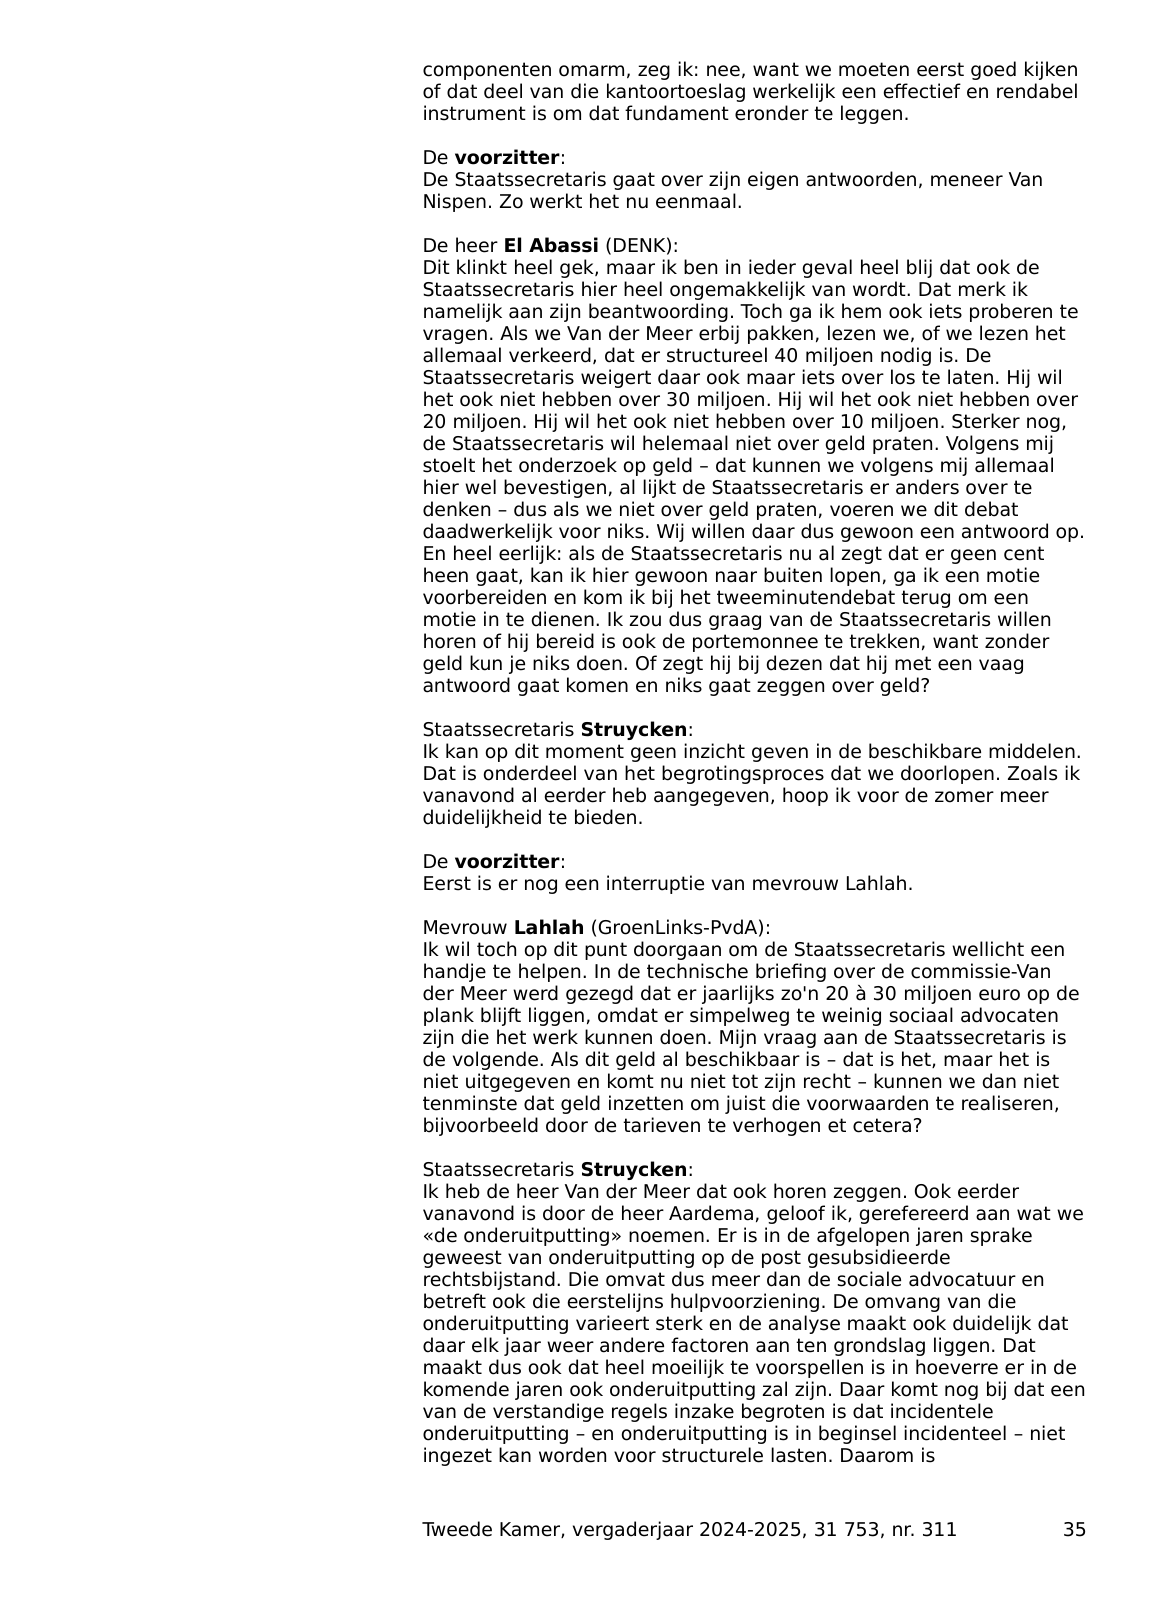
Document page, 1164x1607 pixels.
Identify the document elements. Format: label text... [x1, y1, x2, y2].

text Eerst is er nog een interruptie van mevrouw Lahlah. [422, 873, 1087, 895]
text Ik kan op dit moment geen inzicht geven in de beschikbare middelen. Dat is onderdeel van het begrotingsproces dat we doorlopen. Zoals ik vanavond al eerder heb aangegeven, hoop ik voor de zomer meer duidelijkheid te bieden. [422, 741, 1087, 829]
text Ik wil toch op dit punt doorgaan om de Staatssecretaris wellicht een handje te helpen. In de technische briefing over de commissie-Van der Meer werd gezegd dat er jaarlijks zo'n 20 à 30 miljoen euro op de plank blijft liggen, omdat er simpelweg te weinig sociaal advocaten zijn die het werk kunnen doen. Mijn vraag aan de Staatssecretaris is de volgende. Als dit geld al beschikbaar is – dat is het, maar het is niet uitgegeven en komt nu niet tot zijn recht – kunnen we dan niet tenminste dat geld inzetten om juist die voorwaarden te realiseren, bijvoorbeeld door de tarieven te verhogen et cetera? [422, 939, 1087, 1137]
text De voorzitter: [422, 851, 1087, 873]
text componenten omarm, zeg ik: nee, want we moeten eerst goed kijken of dat deel van die kantoortoeslag werkelijk een effectief en rendabel instrument is om dat fundament eronder te leggen. [422, 59, 1087, 125]
text Ik heb de heer Van der Meer dat ook horen zeggen. Ook eerder vanavond is door de heer Aardema, geloof ik, gerefereerd aan wat we «de onderuitputting» noemen. Er is in de afgelopen jaren sprake geweest van onderuitputting op de post gesubsidieerde rechtsbijstand. Die omvat dus meer dan de sociale advocatuur en betreft ook die eerstelijns hulpvoorziening. De omvang van die onderuitputting varieert sterk en de analyse maakt ook duidelijk dat daar elk jaar weer andere factoren aan ten grondslag liggen. Dat maakt dus ook dat heel moeilijk te voorspellen is in hoeverre er in de komende jaren ook onderuitputting zal zijn. Daar komt nog bij dat een van de verstandige regels inzake begroten is dat incidentele onderuitputting – en onderuitputting is in beginsel incidenteel – niet ingezet kan worden voor structurele lasten. Daarom is [422, 1181, 1087, 1467]
text De voorzitter: [422, 147, 1087, 169]
text Dit klinkt heel gek, maar ik ben in ieder geval heel blij dat ook de Staatssecretaris hier heel ongemakkelijk van wordt. Dat merk ik namelijk aan zijn beantwoording. Toch ga ik hem ook iets proberen te vragen. Als we Van der Meer erbij pakken, lezen we, of we lezen het allemaal verkeerd, dat er structureel 40 miljoen nodig is. De Staatssecretaris weigert daar ook maar iets over los te laten. Hij wil het ook niet hebben over 30 miljoen. Hij wil het ook niet hebben over 20 miljoen. Hij wil het ook niet hebben over 10 miljoen. Sterker nog, de Staatssecretaris wil helemaal niet over geld praten. Volgens mij stoelt het onderzoek op geld – dat kunnen we volgens mij allemaal hier wel bevestigen, al lijkt de Staatssecretaris er anders over te denken – dus als we niet over geld praten, voeren we dit debat daadwerkelijk voor niks. Wij willen daar dus gewoon een antwoord op. En heel eerlijk: als de Staatssecretaris nu al zegt dat er geen cent heen gaat, kan ik hier gewoon naar buiten lopen, ga ik een motie voorbereiden en kom ik bij het tweeminutendebat terug om een motie in te dienen. Ik zou dus graag van de Staatssecretaris willen horen of hij bereid is ook de portemonnee te trekken, want zonder geld kun je niks doen. Of zegt hij bij dezen dat hij met een vaag antwoord gaat komen en niks gaat zeggen over geld? [422, 257, 1087, 697]
text Staatssecretaris Struycken: [422, 1159, 1087, 1181]
text Staatssecretaris Struycken: [422, 719, 1087, 741]
text De heer El Abassi (DENK): [422, 235, 1087, 257]
text De Staatssecretaris gaat over zijn eigen antwoorden, meneer Van Nispen. Zo werkt het nu eenmaal. [422, 169, 1087, 213]
text Mevrouw Lahlah (GroenLinks-PvdA): [422, 917, 1087, 939]
